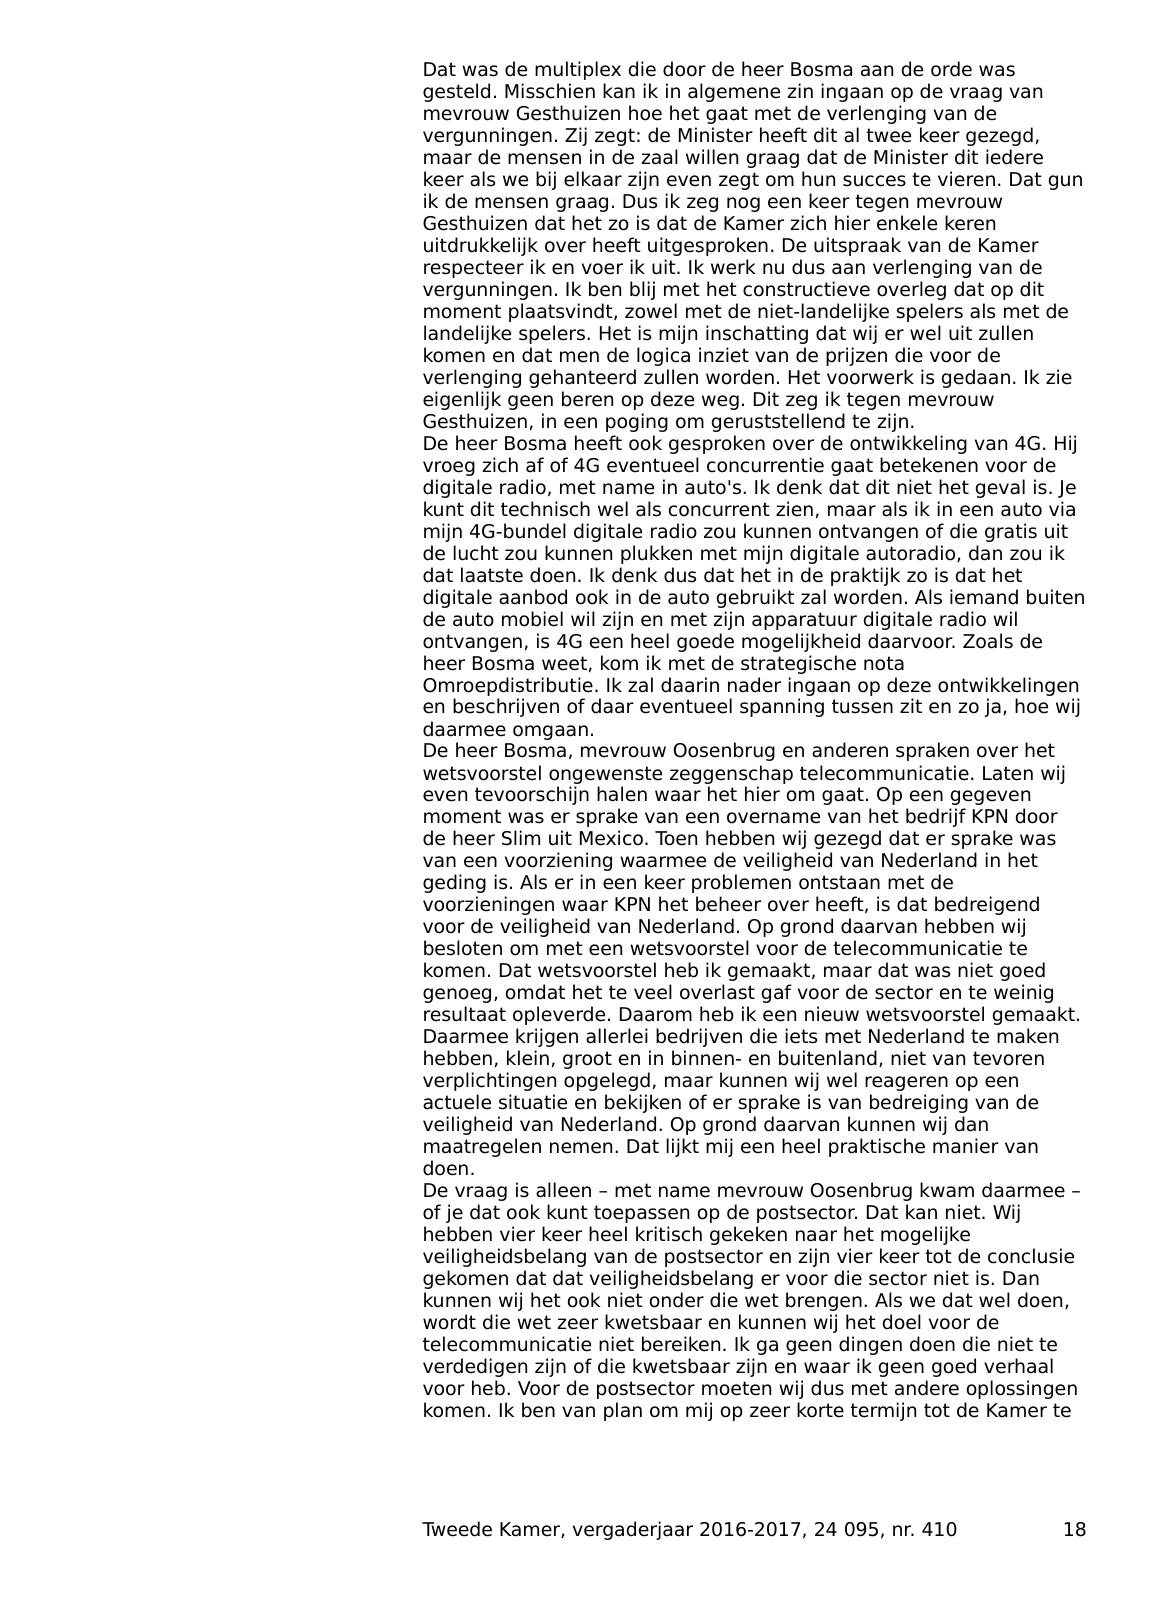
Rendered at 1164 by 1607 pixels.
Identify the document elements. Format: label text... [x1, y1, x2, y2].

text De heer Bosma, mevrouw Oosenbrug en anderen spraken over het wetsvoorstel ongewenste zeggenschap telecommunicatie. Laten wij even tevoorschijn halen waar het hier om gaat. Op een gegeven moment was er sprake van een overname van het bedrijf KPN door de heer Slim uit Mexico. Toen hebben wij gezegd dat er sprake was van een voorziening waarmee de veiligheid van Nederland in het geding is. Als er in een keer problemen ontstaan met de voorzieningen waar KPN het beheer over heeft, is dat bedreigend voor de veiligheid van Nederland. Op grond daarvan hebben wij besloten om met een wetsvoorstel voor de telecommunicatie te komen. Dat wetsvoorstel heb ik gemaakt, maar dat was niet goed genoeg, omdat het te veel overlast gaf voor de sector en te weinig resultaat opleverde. Daarom heb ik een nieuw wetsvoorstel gemaakt. Daarmee krijgen allerlei bedrijven die iets met Nederland te maken hebben, klein, groot en in binnen- en buitenland, niet van tevoren verplichtingen opgelegd, maar kunnen wij wel reageren op een actuele situatie en bekijken of er sprake is van bedreiging van de veiligheid van Nederland. Op grond daarvan kunnen wij dan maatregelen nemen. Dat lijkt mij een heel praktische manier van doen. [422, 740, 1087, 1180]
text Dat was de multiplex die door de heer Bosma aan de orde was gesteld. Misschien kan ik in algemene zin ingaan op de vraag van mevrouw Gesthuizen hoe het gaat met de verlenging van de vergunningen. Zij zegt: de Minister heeft dit al twee keer gezegd, maar de mensen in de zaal willen graag dat de Minister dit iedere keer als we bij elkaar zijn even zegt om hun succes te vieren. Dat gun ik de mensen graag. Dus ik zeg nog een keer tegen mevrouw Gesthuizen dat het zo is dat de Kamer zich hier enkele keren uitdrukkelijk over heeft uitgesproken. De uitspraak van de Kamer respecteer ik en voer ik uit. Ik werk nu dus aan verlenging van de vergunningen. Ik ben blij met het constructieve overleg dat op dit moment plaatsvindt, zowel met de niet-landelijke spelers als met de landelijke spelers. Het is mijn inschatting dat wij er wel uit zullen komen en dat men de logica inziet van de prijzen die voor de verlenging gehanteerd zullen worden. Het voorwerk is gedaan. Ik zie eigenlijk geen beren op deze weg. Dit zeg ik tegen mevrouw Gesthuizen, in een poging om geruststellend te zijn. [422, 59, 1087, 433]
text De vraag is alleen – met name mevrouw Oosenbrug kwam daarmee – of je dat ook kunt toepassen op de postsector. Dat kan niet. Wij hebben vier keer heel kritisch gekeken naar het mogelijke veiligheidsbelang van de postsector en zijn vier keer tot de conclusie gekomen dat dat veiligheidsbelang er voor die sector niet is. Dan kunnen wij het ook niet onder die wet brengen. Als we dat wel doen, wordt die wet zeer kwetsbaar en kunnen wij het doel voor de telecommunicatie niet bereiken. Ik ga geen dingen doen die niet te verdedigen zijn of die kwetsbaar zijn en waar ik geen goed verhaal voor heb. Voor de postsector moeten wij dus met andere oplossingen komen. Ik ben van plan om mij op zeer korte termijn tot de Kamer te [422, 1180, 1087, 1422]
text De heer Bosma heeft ook gesproken over de ontwikkeling van 4G. Hij vroeg zich af of 4G eventueel concurrentie gaat betekenen voor de digitale radio, met name in auto's. Ik denk dat dit niet het geval is. Je kunt dit technisch wel als concurrent zien, maar als ik in een auto via mijn 4G-bundel digitale radio zou kunnen ontvangen of die gratis uit de lucht zou kunnen plukken met mijn digitale autoradio, dan zou ik dat laatste doen. Ik denk dus dat het in de praktijk zo is dat het digitale aanbod ook in de auto gebruikt zal worden. Als iemand buiten de auto mobiel wil zijn en met zijn apparatuur digitale radio wil ontvangen, is 4G een heel goede mogelijkheid daarvoor. Zoals de heer Bosma weet, kom ik met de strategische nota Omroepdistributie. Ik zal daarin nader ingaan op deze ontwikkelingen en beschrijven of daar eventueel spanning tussen zit en zo ja, hoe wij daarmee omgaan. [422, 433, 1087, 740]
